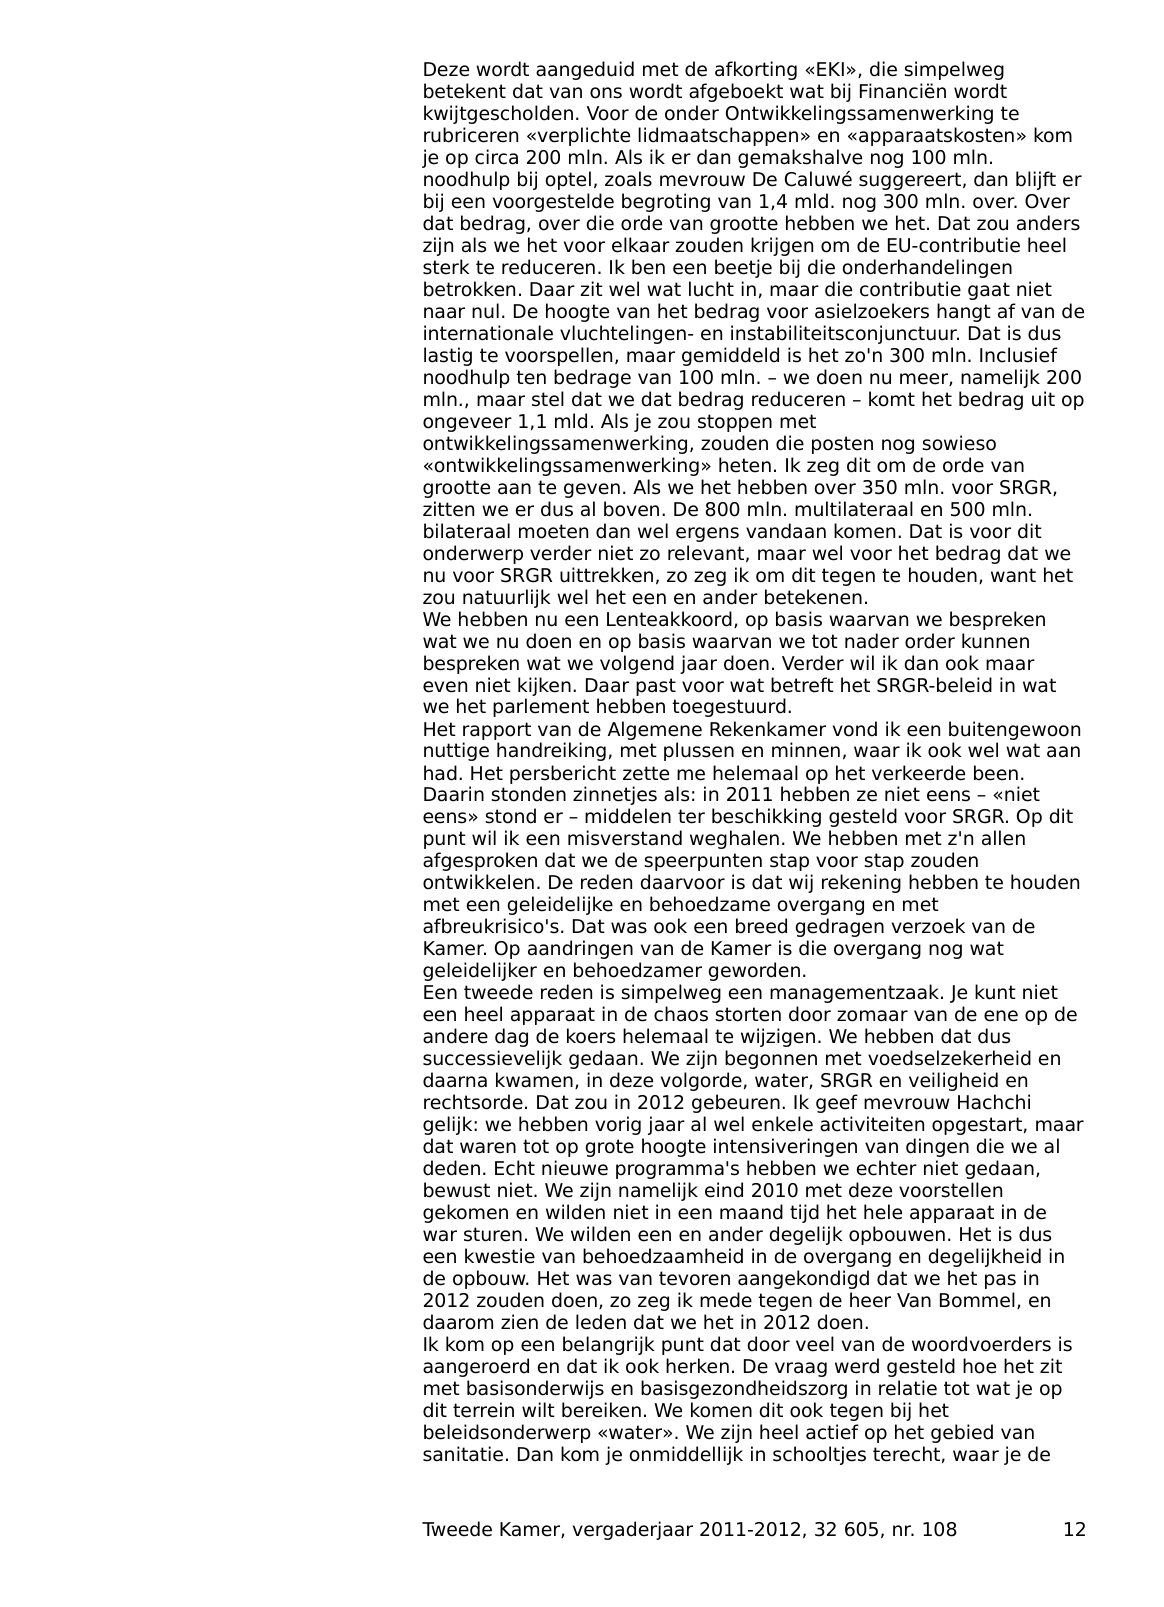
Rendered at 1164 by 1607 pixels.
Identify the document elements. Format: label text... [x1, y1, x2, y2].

text Het rapport van de Algemene Rekenkamer vond ik een buitengewoon nuttige handreiking, met plussen en minnen, waar ik ook wel wat aan had. Het persbericht zette me helemaal op het verkeerde been. Daarin stonden zinnetjes als: in 2011 hebben ze niet eens – «niet eens» stond er – middelen ter beschikking gesteld voor SRGR. Op dit punt wil ik een misverstand weghalen. We hebben met z'n allen afgesproken dat we de speerpunten stap voor stap zouden ontwikkelen. De reden daarvoor is dat wij rekening hebben te houden met een geleidelijke en behoedzame overgang en met afbreukrisico's. Dat was ook een breed gedragen verzoek van de Kamer. Op aandringen van de Kamer is die overgang nog wat geleidelijker en behoedzamer geworden. [422, 718, 1087, 982]
text Ik kom op een belangrijk punt dat door veel van de woordvoerders is aangeroerd en dat ik ook herken. De vraag werd gesteld hoe het zit met basisonderwijs en basisgezondheidszorg in relatie tot wat je op dit terrein wilt bereiken. We komen dit ook tegen bij het beleidsonderwerp «water». We zijn heel actief op het gebied van sanitatie. Dan kom je onmiddellijk in schooltjes terecht, waar je de [422, 1334, 1087, 1466]
text Een tweede reden is simpelweg een managementzaak. Je kunt niet een heel apparaat in de chaos storten door zomaar van de ene op de andere dag de koers helemaal te wijzigen. We hebben dat dus successievelijk gedaan. We zijn begonnen met voedselzekerheid en daarna kwamen, in deze volgorde, water, SRGR en veiligheid en rechtsorde. Dat zou in 2012 gebeuren. Ik geef mevrouw Hachchi gelijk: we hebben vorig jaar al wel enkele activiteiten opgestart, maar dat waren tot op grote hoogte intensiveringen van dingen die we al deden. Echt nieuwe programma's hebben we echter niet gedaan, bewust niet. We zijn namelijk eind 2010 met deze voorstellen gekomen en wilden niet in een maand tijd het hele apparaat in de war sturen. We wilden een en ander degelijk opbouwen. Het is dus een kwestie van behoedzaamheid in de overgang en degelijkheid in de opbouw. Het was van tevoren aangekondigd dat we het pas in 2012 zouden doen, zo zeg ik mede tegen de heer Van Bommel, en daarom zien de leden dat we het in 2012 doen. [422, 982, 1087, 1334]
text We hebben nu een Lenteakkoord, op basis waarvan we bespreken wat we nu doen en op basis waarvan we tot nader order kunnen bespreken wat we volgend jaar doen. Verder wil ik dan ook maar even niet kijken. Daar past voor wat betreft het SRGR-beleid in wat we het parlement hebben toegestuurd. [422, 608, 1087, 718]
text Deze wordt aangeduid met de afkorting «EKI», die simpelweg betekent dat van ons wordt afgeboekt wat bij Financiën wordt kwijtgescholden. Voor de onder Ontwikkelingssamenwerking te rubriceren «verplichte lidmaatschappen» en «apparaatskosten» kom je op circa 200 mln. Als ik er dan gemakshalve nog 100 mln. noodhulp bij optel, zoals mevrouw De Caluwé suggereert, dan blijft er bij een voorgestelde begroting van 1,4 mld. nog 300 mln. over. Over dat bedrag, over die orde van grootte hebben we het. Dat zou anders zijn als we het voor elkaar zouden krijgen om de EU-contributie heel sterk te reduceren. Ik ben een beetje bij die onderhandelingen betrokken. Daar zit wel wat lucht in, maar die contributie gaat niet naar nul. De hoogte van het bedrag voor asielzoekers hangt af van de internationale vluchtelingen- en instabiliteitsconjunctuur. Dat is dus lastig te voorspellen, maar gemiddeld is het zo'n 300 mln. Inclusief noodhulp ten bedrage van 100 mln. – we doen nu meer, namelijk 200 mln., maar stel dat we dat bedrag reduceren – komt het bedrag uit op ongeveer 1,1 mld. Als je zou stoppen met ontwikkelingssamenwerking, zouden die posten nog sowieso «ontwikkelingssamenwerking» heten. Ik zeg dit om de orde van grootte aan te geven. Als we het hebben over 350 mln. voor SRGR, zitten we er dus al boven. De 800 mln. multilateraal en 500 mln. bilateraal moeten dan wel ergens vandaan komen. Dat is voor dit onderwerp verder niet zo relevant, maar wel voor het bedrag dat we nu voor SRGR uittrekken, zo zeg ik om dit tegen te houden, want het zou natuurlijk wel het een en ander betekenen. [422, 59, 1087, 608]
